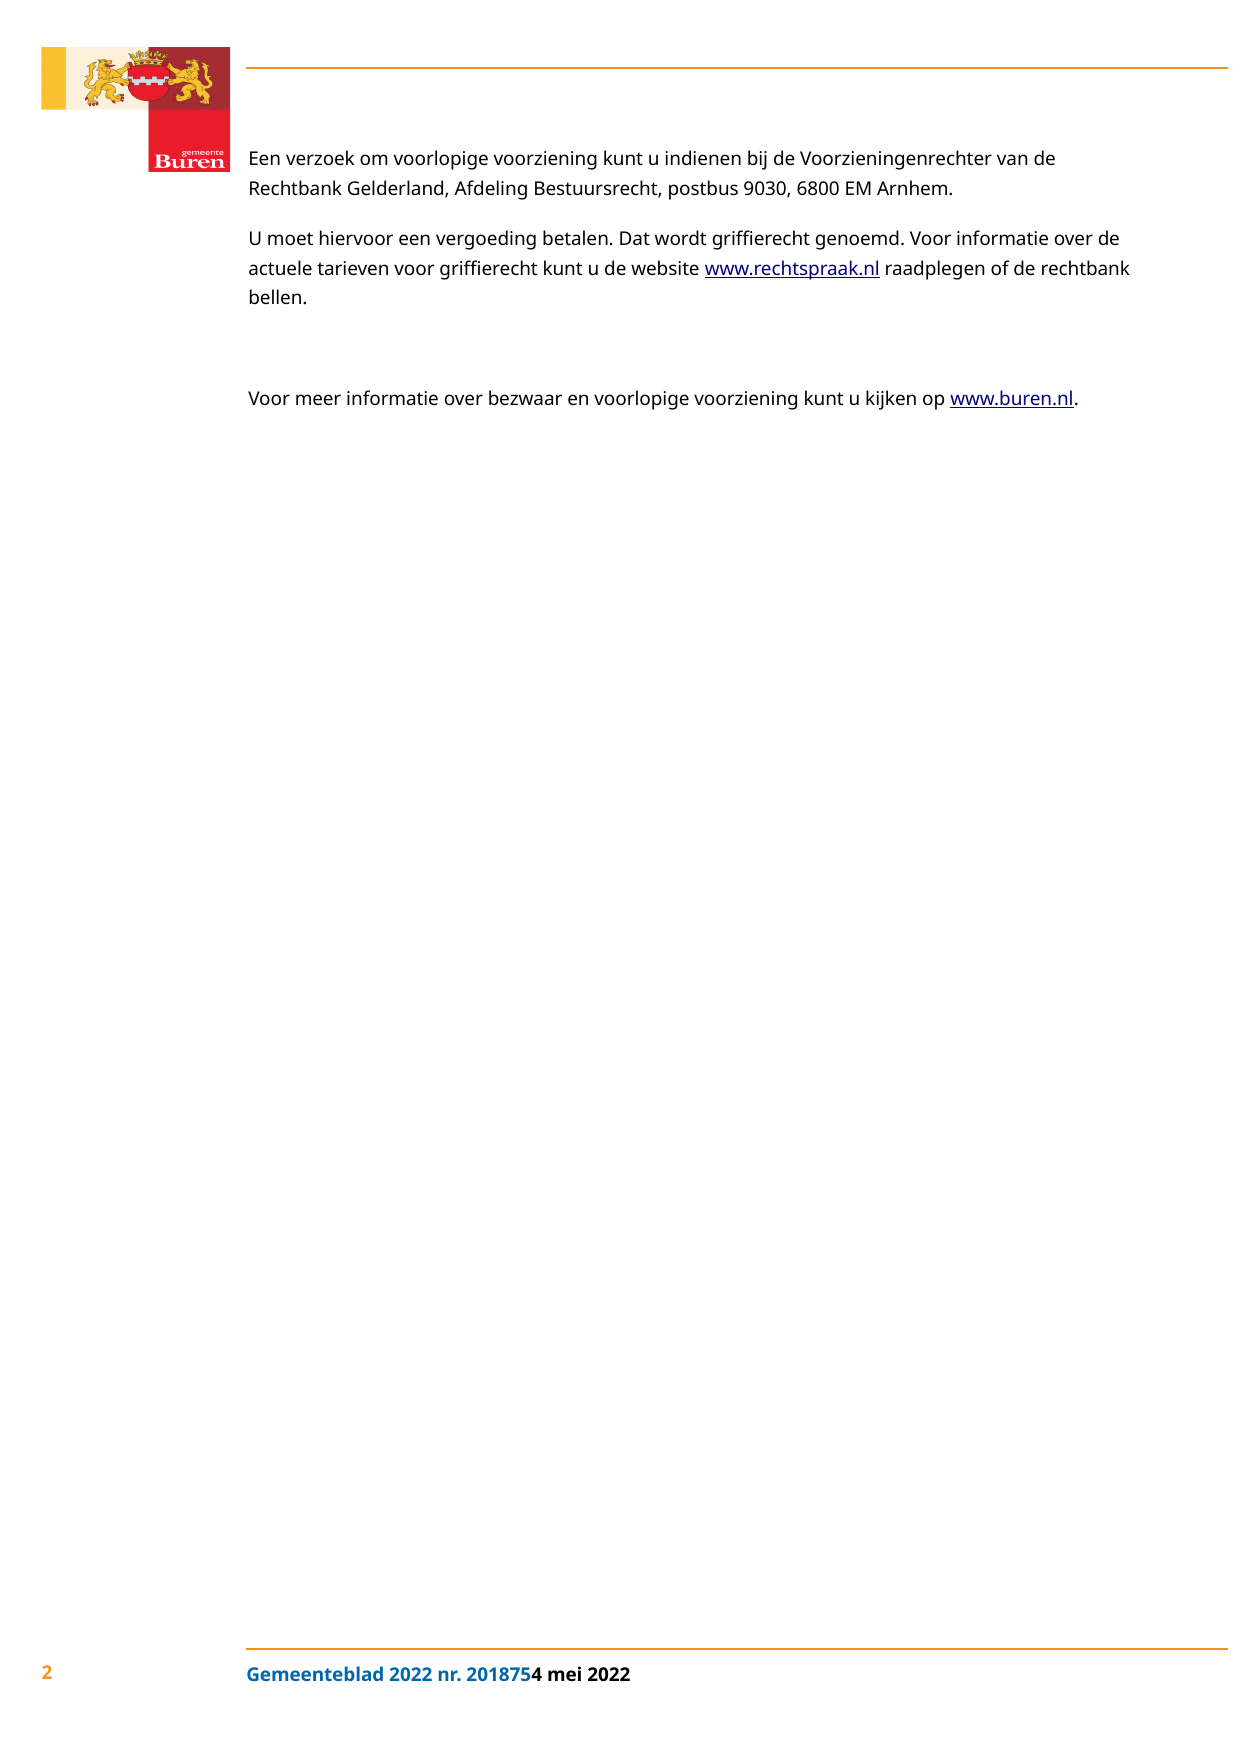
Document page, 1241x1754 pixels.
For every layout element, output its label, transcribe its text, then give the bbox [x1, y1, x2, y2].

text Een verzoek om voorlopige voorziening kunt u indienen bij de Voorzieningenrechter van de Rechtbank Gelderland, Afdeling Bestuursrecht, postbus 9030, 6800 EM Arnhem. [248, 145, 1152, 201]
picture [41, 47, 231, 172]
text U moet hiervoor een vergoeding betalen. Dat wordt griffierecht genoemd. Voor informatie over de actuele tarieven voor griffierecht kunt u de website www.rechtspraak.nl raadplegen of de rechtbank bellen. [248, 225, 1152, 310]
text Voor meer informatie over bezwaar en voorlopige voorziening kunt u kijken op www.buren.nl. [248, 385, 1152, 411]
